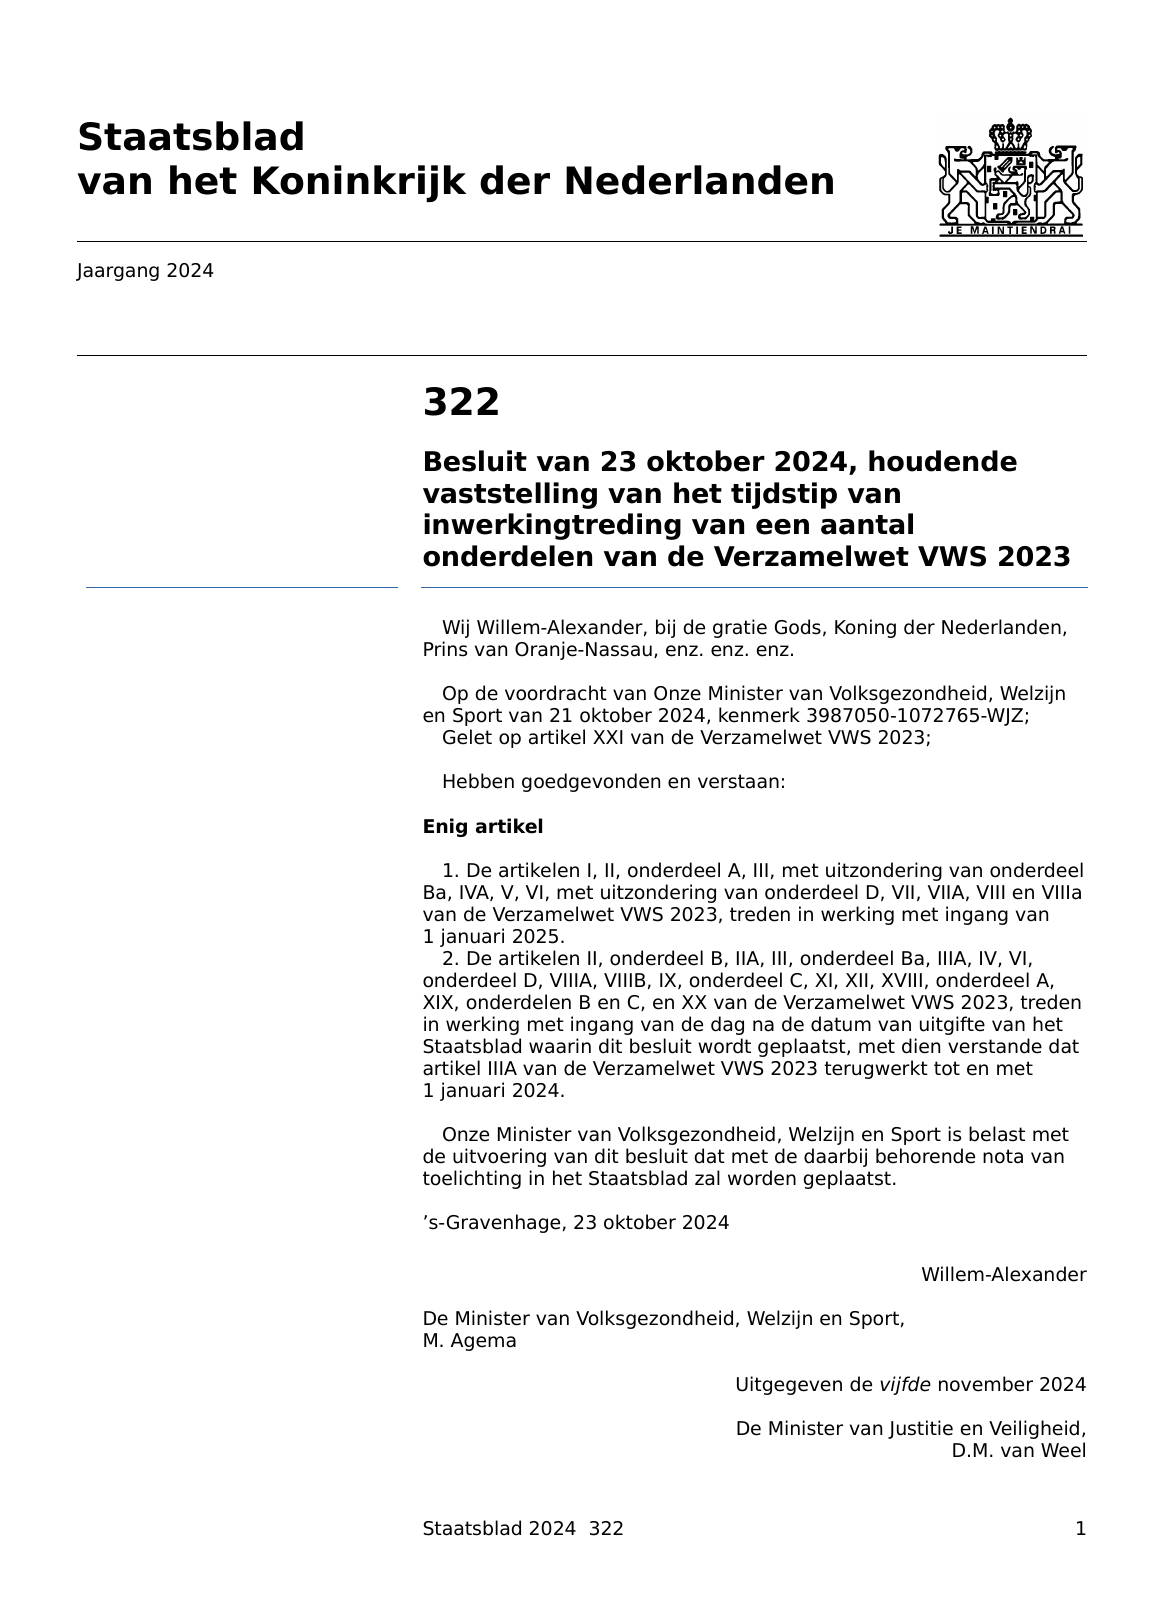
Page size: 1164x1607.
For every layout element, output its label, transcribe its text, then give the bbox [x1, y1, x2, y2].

subtitle Enig artikel [422, 816, 1087, 838]
text Onze Minister van Volksgezondheid, Welzijn en Sport is belast met de uitvoering van dit besluit dat met de daarbij behorende nota van toelichting in het Staatsblad zal worden geplaatst. [422, 1124, 1087, 1190]
text 1. De artikelen I, II, onderdeel A, III, met uitzondering van onderdeel Ba, IVA, V, VI, met uitzondering van onderdeel D, VII, VIIA, VIII en VIIIa van de Verzamelwet VWS 2023, treden in werking met ingang van 1 januari 2025. [422, 860, 1087, 948]
text ’s-Gravenhage, 23 oktober 2024 [422, 1212, 1087, 1234]
table_cell Jaargang 2024 [77, 242, 1087, 355]
text Hebben goedgevonden en verstaan: [422, 771, 1087, 793]
text Op de voordracht van Onze Minister van Volksgezondheid, Welzijn en Sport van 21 oktober 2024, kenmerk 3987050-1072765-WJZ; [422, 683, 1087, 727]
table_header Staatsblad van het Koninkrijk der Nederlanden [77, 100, 886, 241]
text 2. De artikelen II, onderdeel B, IIA, III, onderdeel Ba, IIIA, IV, VI, onderdeel D, VIIIA, VIIIB, IX, onderdeel C, XI, XII, XVIII, onderdeel A, XIX, onderdelen B en C, en XX van de Verzamelwet VWS 2023, treden in werking met ingang van de dag na de datum van uitgifte van het Staatsblad waarin dit besluit wordt geplaatst, met dien verstande dat artikel IIIA van de Verzamelwet VWS 2023 terugwerkt tot en met 1 januari 2024. [422, 948, 1087, 1102]
picture [936, 115, 1087, 240]
text Uitgegeven de vijfde november 2024 [422, 1374, 1087, 1396]
subtitle 322 [422, 381, 1087, 424]
text Gelet op artikel XXI van de Verzamelwet VWS 2023; [422, 727, 1087, 749]
text Besluit van 23 oktober 2024, houdende vaststelling van het tijdstip van inwerkingtreding van een aantal onderdelen van de Verzamelwet VWS 2023 [422, 447, 1087, 573]
table_header [886, 100, 1087, 241]
text Wij Willem-Alexander, bij de gratie Gods, Koning der Nederlanden, Prins van Oranje-Nassau, enz. enz. enz. [422, 617, 1087, 661]
text De Minister van Justitie en Veiligheid, D.M. van Weel [422, 1418, 1087, 1462]
text Willem-Alexander [422, 1264, 1087, 1286]
text De Minister van Volksgezondheid, Welzijn en Sport, M. Agema [422, 1308, 1087, 1352]
